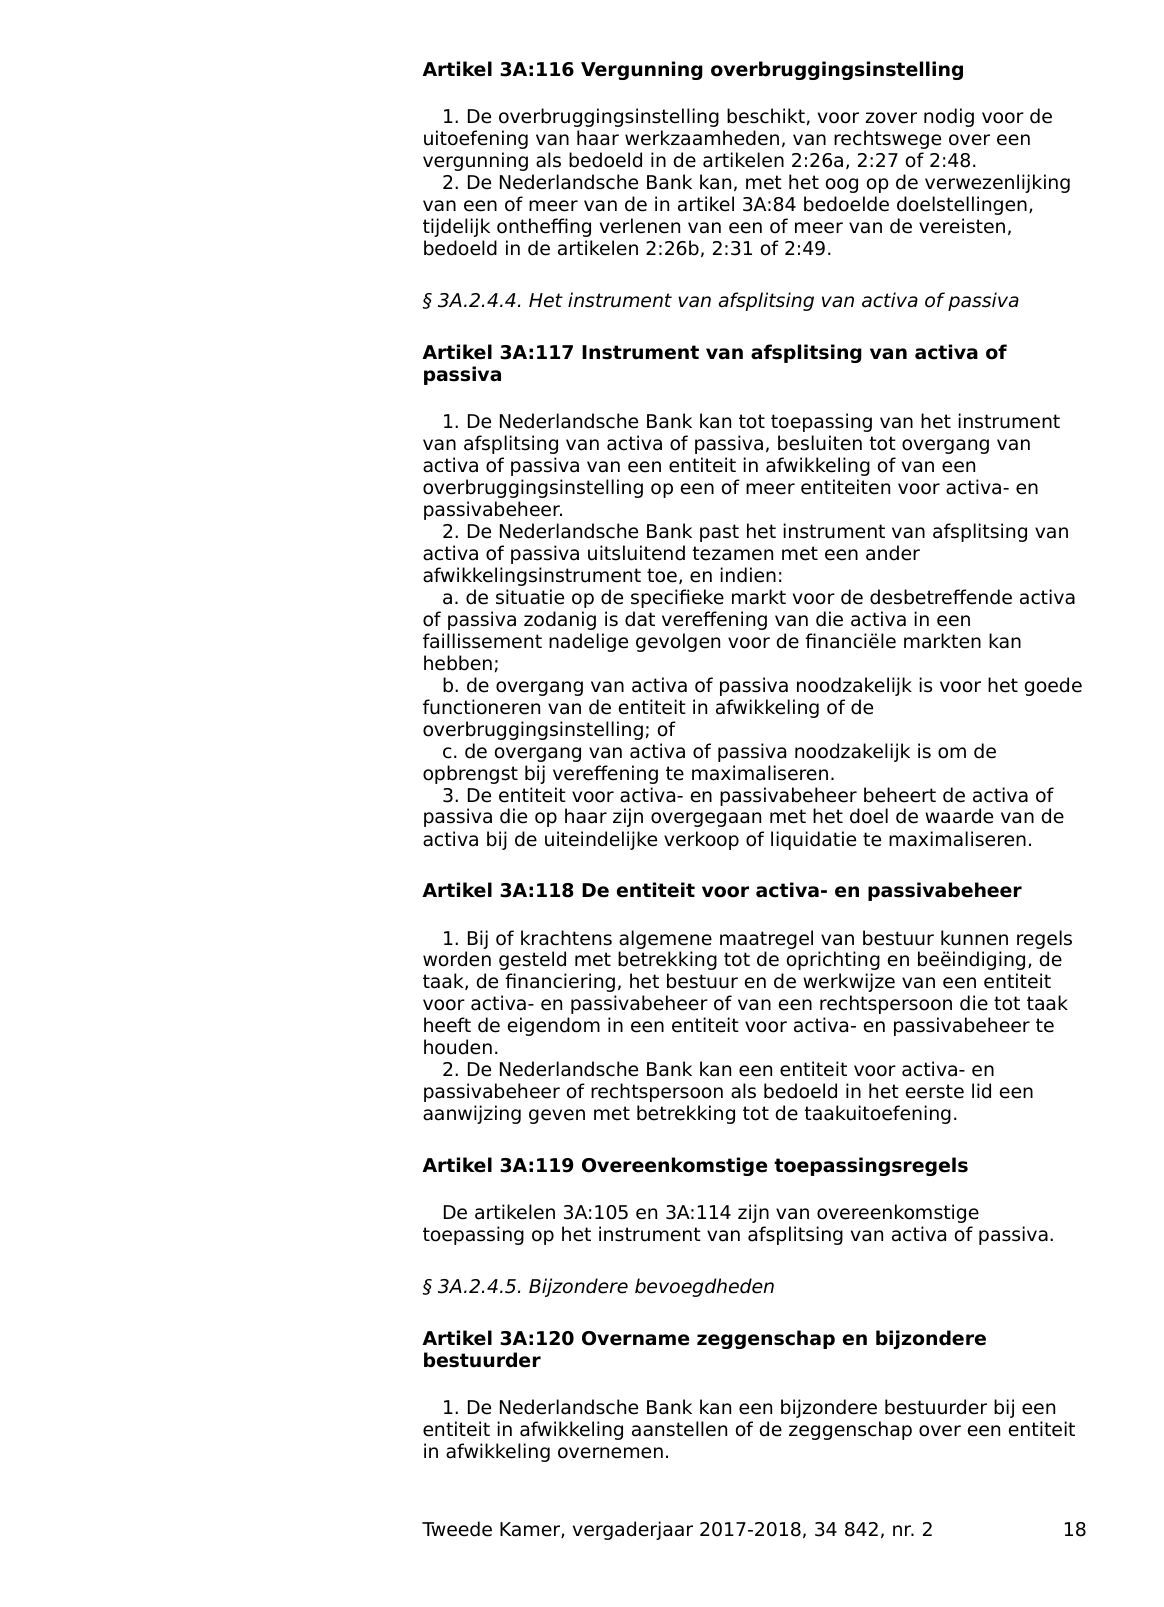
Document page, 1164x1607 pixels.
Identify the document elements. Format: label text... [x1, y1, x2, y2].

text 2. De Nederlandsche Bank kan een entiteit voor activa- en passivabeheer of rechtspersoon als bedoeld in het eerste lid een aanwijzing geven met betrekking tot de taakuitoefening. [422, 1059, 1087, 1125]
text 2. De Nederlandsche Bank past het instrument van afsplitsing van activa of passiva uitsluitend tezamen met een ander afwikkelingsinstrument toe, en indien: [422, 521, 1087, 587]
text 1. De Nederlandsche Bank kan een bijzondere bestuurder bij een entiteit in afwikkeling aanstellen of de zeggenschap over een entiteit in afwikkeling overnemen. [422, 1397, 1087, 1463]
text 2. De Nederlandsche Bank kan, met het oog op de verwezenlijking van een of meer van de in artikel 3A:84 bedoelde doelstellingen, tijdelijk ontheffing verlenen van een of meer van de vereisten, bedoeld in de artikelen 2:26b, 2:31 of 2:49. [422, 172, 1087, 260]
subtitle § 3A.2.4.4. Het instrument van afsplitsing van activa of passiva [422, 290, 1087, 312]
text 3. De entiteit voor activa- en passivabeheer beheert de activa of passiva die op haar zijn overgegaan met het doel de waarde van de activa bij de uiteindelijke verkoop of liquidatie te maximaliseren. [422, 784, 1087, 850]
subtitle Artikel 3A:117 Instrument van afsplitsing van activa of passiva [422, 342, 1087, 386]
subtitle § 3A.2.4.5. Bijzondere bevoegdheden [422, 1276, 1087, 1298]
text a. de situatie op de specifieke markt voor de desbetreffende activa of passiva zodanig is dat vereffening van die activa in een faillissement nadelige gevolgen voor de financiële markten kan hebben; [422, 587, 1087, 674]
subtitle Artikel 3A:120 Overname zeggenschap en bijzondere bestuurder [422, 1328, 1087, 1372]
subtitle Artikel 3A:118 De entiteit voor activa- en passivabeheer [422, 880, 1087, 902]
text 1. De overbruggingsinstelling beschikt, voor zover nodig voor de uitoefening van haar werkzaamheden, van rechtswege over een vergunning als bedoeld in de artikelen 2:26a, 2:27 of 2:48. [422, 106, 1087, 172]
text c. de overgang van activa of passiva noodzakelijk is om de opbrengst bij vereffening te maximaliseren. [422, 741, 1087, 784]
text 1. Bij of krachtens algemene maatregel van bestuur kunnen regels worden gesteld met betrekking tot de oprichting en beëindiging, de taak, de financiering, het bestuur en de werkwijze van een entiteit voor activa- en passivabeheer of van een rechtspersoon die tot taak heeft de eigendom in een entiteit voor activa- en passivabeheer te houden. [422, 927, 1087, 1059]
text De artikelen 3A:105 en 3A:114 zijn van overeenkomstige toepassing op het instrument van afsplitsing van activa of passiva. [422, 1202, 1087, 1246]
subtitle Artikel 3A:119 Overeenkomstige toepassingsregels [422, 1155, 1087, 1177]
text 1. De Nederlandsche Bank kan tot toepassing van het instrument van afsplitsing van activa of passiva, besluiten tot overgang van activa of passiva van een entiteit in afwikkeling of van een overbruggingsinstelling op een of meer entiteiten voor activa- en passivabeheer. [422, 411, 1087, 521]
subtitle Artikel 3A:116 Vergunning overbruggingsinstelling [422, 59, 1087, 81]
text b. de overgang van activa of passiva noodzakelijk is voor het goede functioneren van de entiteit in afwikkeling of de overbruggingsinstelling; of [422, 674, 1087, 741]
